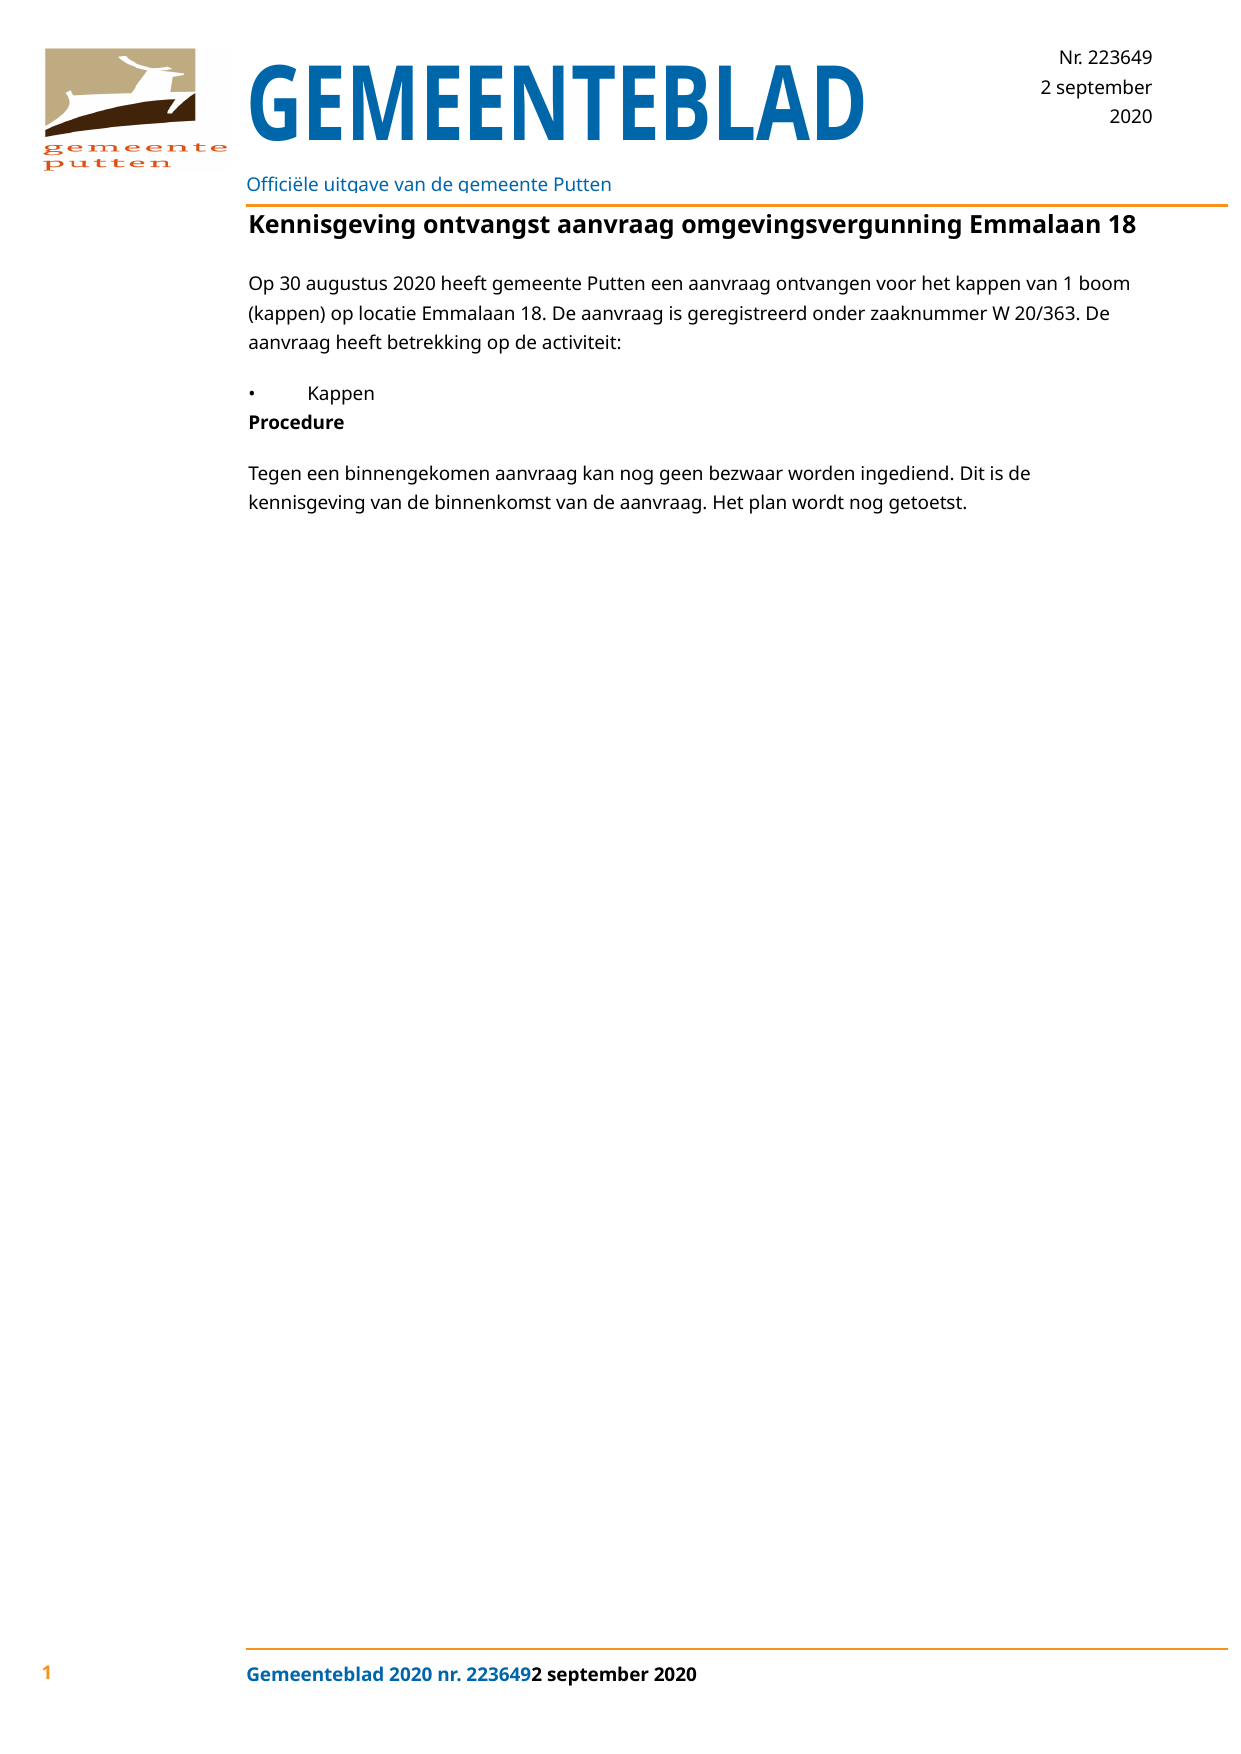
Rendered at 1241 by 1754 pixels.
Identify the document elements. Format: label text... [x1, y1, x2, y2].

picture [41, 47, 231, 172]
text Op 30 augustus 2020 heeft gemeente Putten een aanvraag ontvangen voor het kappen van 1 boom (kappen) op locatie Emmalaan 18. De aanvraag is geregistreerd onder zaaknummer W 20/363. De aanvraag heeft betrekking op de activiteit: [248, 270, 1152, 355]
list Kappen [248, 380, 1152, 406]
text Procedure [248, 409, 1152, 435]
text Tegen een binnengekomen aanvraag kan nog geen bezwaar worden ingediend. Dit is de kennisgeving van de binnenkomst van de aanvraag. Het plan wordt nog getoetst. [248, 460, 1152, 515]
text Kennisgeving ontvangst aanvraag omgevingsvergunning Emmalaan 18 [248, 207, 1152, 241]
